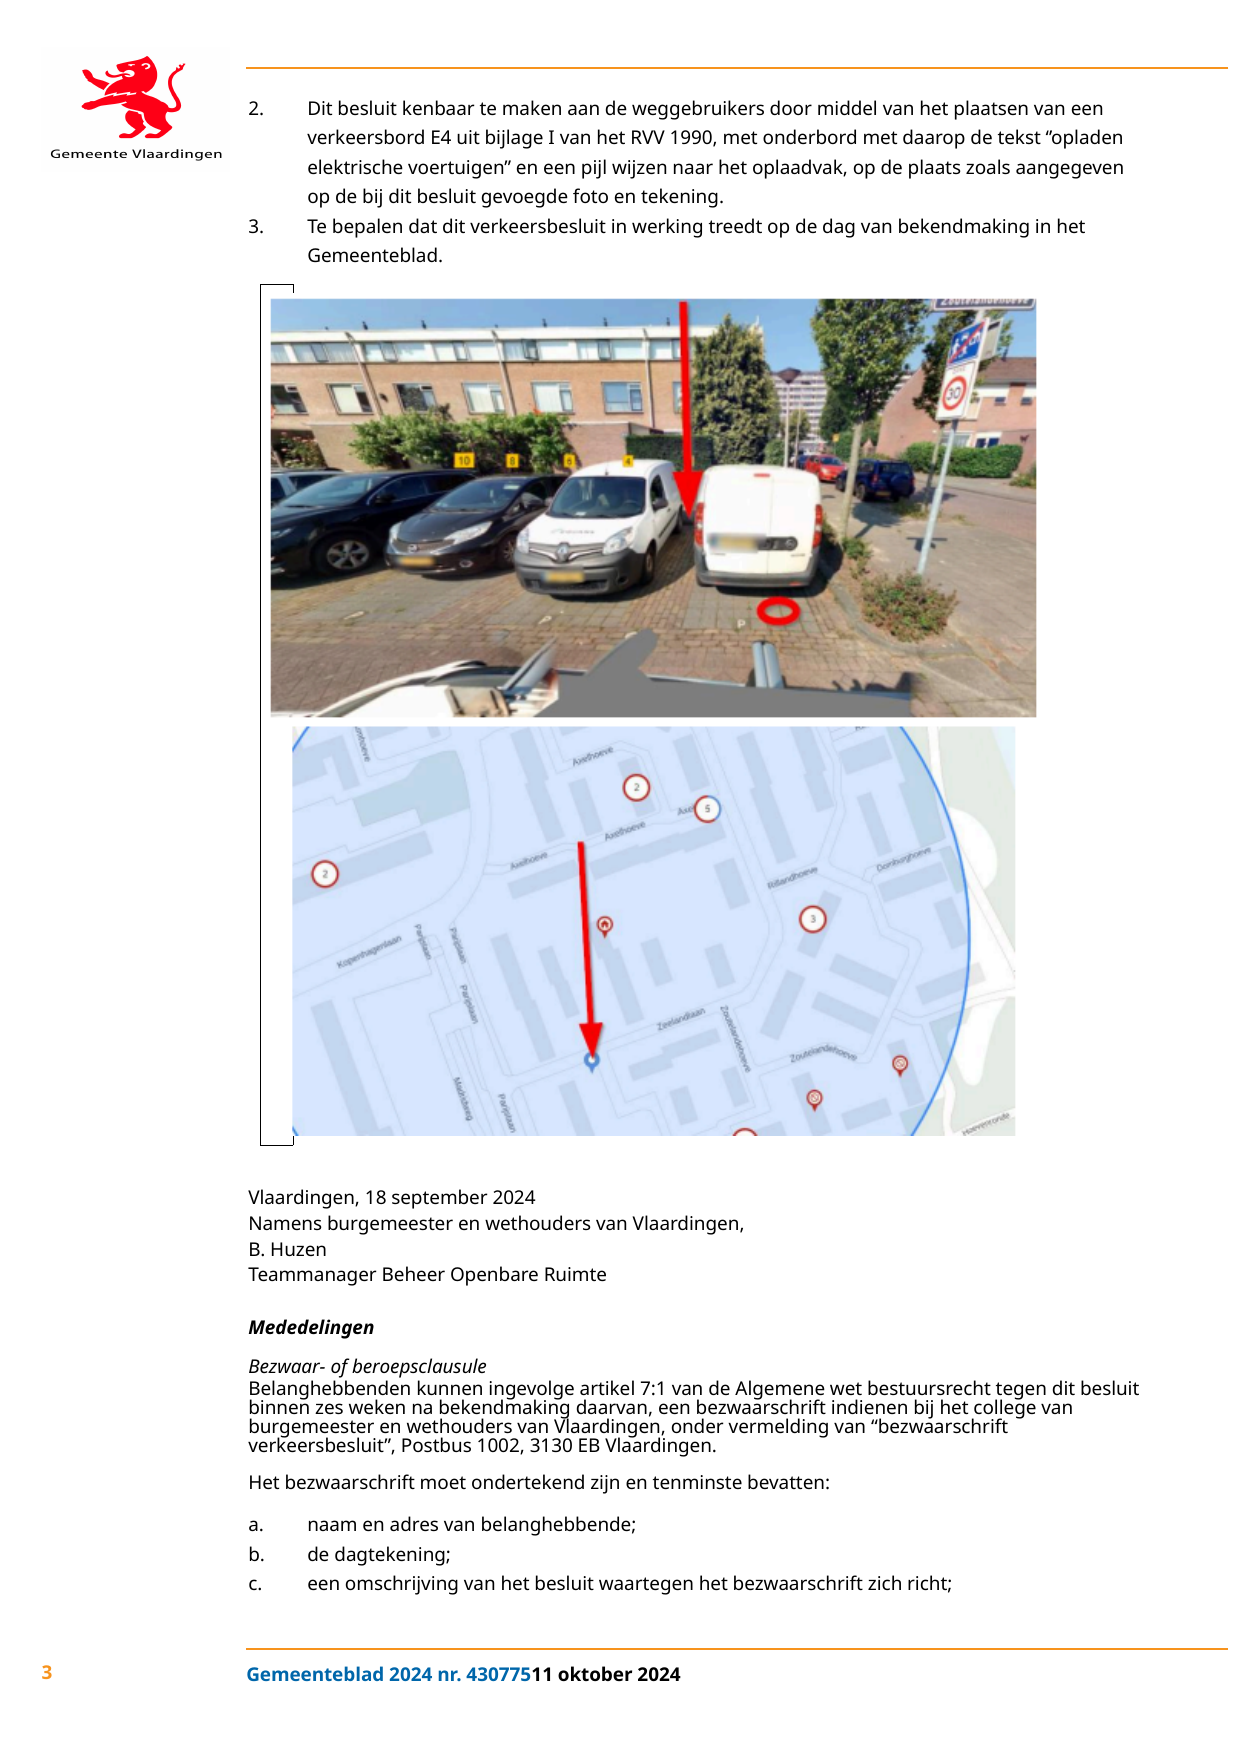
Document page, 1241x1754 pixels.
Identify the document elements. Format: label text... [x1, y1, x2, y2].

picture [268, 293, 1037, 1136]
text Bezwaar- of beroepsclausule [248, 1354, 1152, 1379]
text Het bezwaarschrift moet ondertekend zijn en tenminste bevatten: [248, 1474, 1152, 1493]
picture [41, 47, 231, 172]
list Dit besluit kenbaar te maken aan de weggebruikers door middel van het plaatsen van een verkeersbord E4 uit bijlage I van het RVV 1990, met onderbord met daarop de tekst ‘’opladen elektrische voertuigen’’ en een pijl wijzen naar het oplaadvak, op de plaats zoals aangegeven op de bij dit besluit gevoegde foto en tekening. [248, 95, 1152, 209]
list de dagtekening; [248, 1541, 1152, 1567]
text Belanghebbenden kunnen ingevolge artikel 7:1 van de Algemene wet bestuursrecht tegen dit besluit binnen zes weken na bekendmaking daarvan, een bezwaarschrift indienen bij het college van burgemeester en wethouders van Vlaardingen, onder vermelding van “bezwaarschrift verkeersbesluit”, Postbus 1002, 3130 EB Vlaardingen. [248, 1379, 1152, 1457]
text Teammanager Beheer Openbare Ruimte [248, 1262, 1152, 1287]
list een omschrijving van het besluit waartegen het bezwaarschrift zich richt; [248, 1570, 1152, 1596]
text Mededelingen [248, 1314, 1152, 1340]
text Namens burgemeester en wethouders van Vlaardingen, [248, 1210, 1152, 1236]
list Te bepalen dat dit verkeersbesluit in werking treedt op de dag van bekendmaking in het Gemeenteblad. [248, 213, 1152, 268]
text B. Huzen [248, 1236, 1152, 1262]
list naam en adres van belanghebbende; [248, 1511, 1152, 1537]
text Vlaardingen, 18 september 2024 [248, 1184, 1152, 1210]
